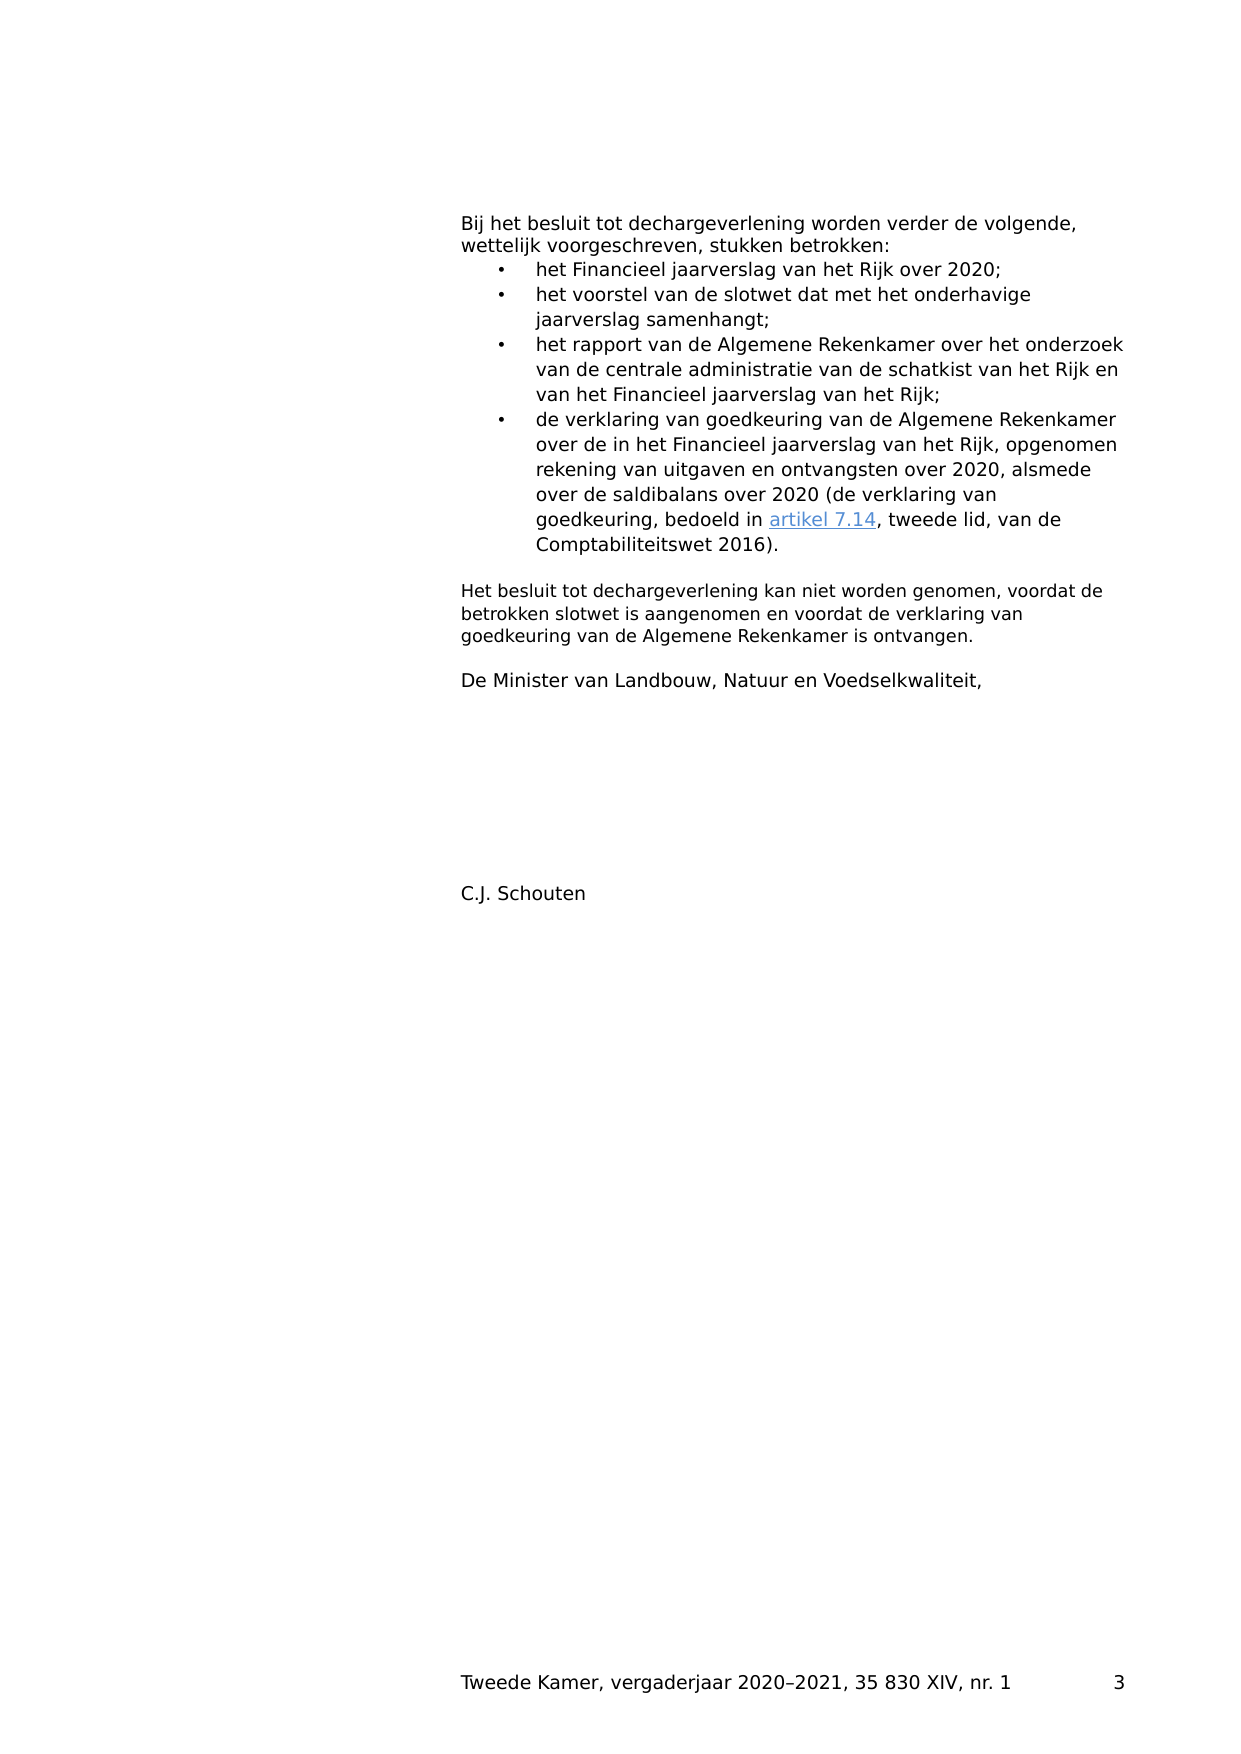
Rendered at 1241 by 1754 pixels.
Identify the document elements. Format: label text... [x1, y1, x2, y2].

text Het besluit tot dechargeverlening kan niet worden genomen, voordat de betrokken slotwet is aangenomen en voordat de verklaring van goedkeuring van de Algemene Rekenkamer is ontvangen. [461, 579, 1125, 647]
text De Minister van Landbouw, Natuur en Voedselkwaliteit, [461, 670, 1125, 692]
list het rapport van de Algemene Rekenkamer over het onderzoek van de centrale administratie van de schatkist van het Rijk en van het Financieel jaarverslag van het Rijk; [498, 332, 1125, 407]
text C.J. Schouten [461, 883, 1125, 905]
text Bij het besluit tot dechargeverlening worden verder de volgende, wettelijk voorgeschreven, stukken betrokken: [461, 213, 1125, 257]
list het Financieel jaarverslag van het Rijk over 2020; [498, 257, 1125, 282]
list het voorstel van de slotwet dat met het onderhavige jaarverslag samenhangt; [498, 282, 1125, 332]
list de verklaring van goedkeuring van de Algemene Rekenkamer over de in het Financieel jaarverslag van het Rijk, opgenomen rekening van uitgaven en ontvangsten over 2020, alsmede over de saldibalans over 2020 (de verklaring van goedkeuring, bedoeld in artikel 7.14, tweede lid, van de Comptabiliteitswet 2016). [498, 407, 1125, 557]
